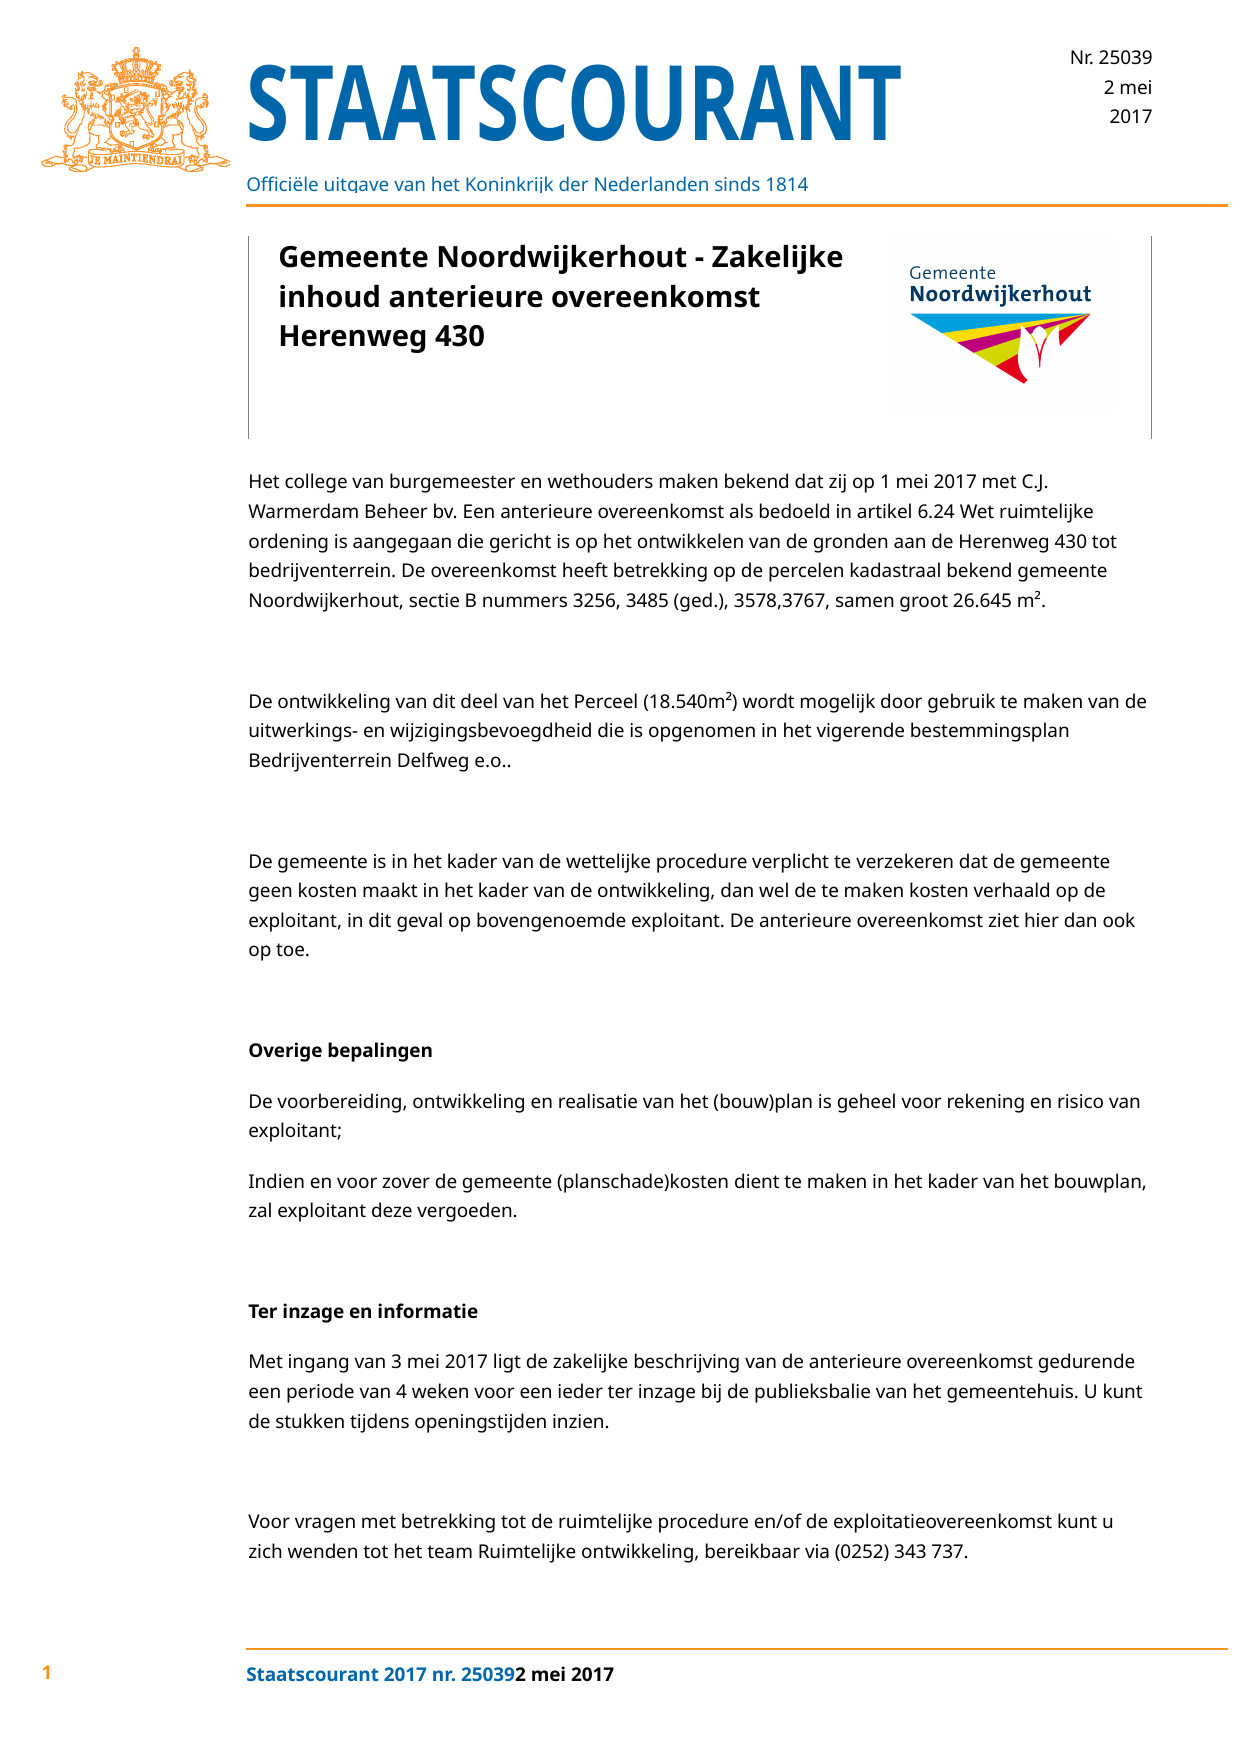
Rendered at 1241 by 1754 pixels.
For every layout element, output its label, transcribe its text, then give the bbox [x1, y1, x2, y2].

text De ontwikkeling van dit deel van het Perceel (18.540m²) wordt mogelijk door gebruik te maken van de uitwerkings- en wijzigingsbevoegdheid die is opgenomen in het vigerende bestemmingsplan Bedrijventerrein Delfweg e.o.. [248, 688, 1152, 773]
text De voorbereiding, ontwikkeling en realisatie van het (bouw)plan is geheel voor rekening en risico van exploitant; [248, 1088, 1152, 1143]
text Met ingang van 3 mei 2017 ligt de zakelijke beschrijving van de anterieure overeenkomst gedurende een periode van 4 weken voor een ieder ter inzage bij de publieksbalie van het gemeentehuis. U kunt de stukken tijdens openingstijden inzien. [248, 1349, 1152, 1433]
text Indien en voor zover de gemeente (planschade)kosten dient te maken in het kader van het bouwplan, zal exploitant deze vergoeden. [248, 1168, 1152, 1223]
table_header [850, 236, 885, 413]
picture [41, 47, 231, 172]
text Overige bepalingen [248, 1037, 1152, 1063]
text Ter inzage en informatie [248, 1298, 1152, 1324]
picture [885, 236, 1116, 414]
table_header Gemeente Noordwijkerhout - Zakelijke inhoud anterieure overeenkomst Herenweg 430 [249, 236, 850, 439]
text De gemeente is in het kader van de wettelijke procedure verplicht te verzekeren dat de gemeente geen kosten maakt in het kader van de ontwikkeling, dan wel de te maken kosten verhaald op de exploitant, in dit geval op bovengenoemde exploitant. De anterieure overeenkomst ziet hier dan ook op toe. [248, 848, 1152, 962]
table_header [1116, 236, 1151, 413]
text Voor vragen met betrekking tot de ruimtelijke procedure en/of de exploitatieovereenkomst kunt u zich wenden tot het team Ruimtelijke ontwikkeling, bereikbaar via (0252) 343 737. [248, 1509, 1152, 1564]
table_header [850, 414, 1151, 439]
text Het college van burgemeester en wethouders maken bekend dat zij op 1 mei 2017 met C.J. Warmerdam Beheer bv. Een anterieure overeenkomst als bedoeld in artikel 6.24 Wet ruimtelijke ordening is aangegaan die gericht is op het ontwikkelen van de gronden aan de Herenweg 430 tot bedrijventerrein. De overeenkomst heeft betrekking op de percelen kadastraal bekend gemeente Noordwijkerhout, sectie B nummers 3256, 3485 (ged.), 3578,3767, samen groot 26.645 m². [248, 469, 1152, 613]
